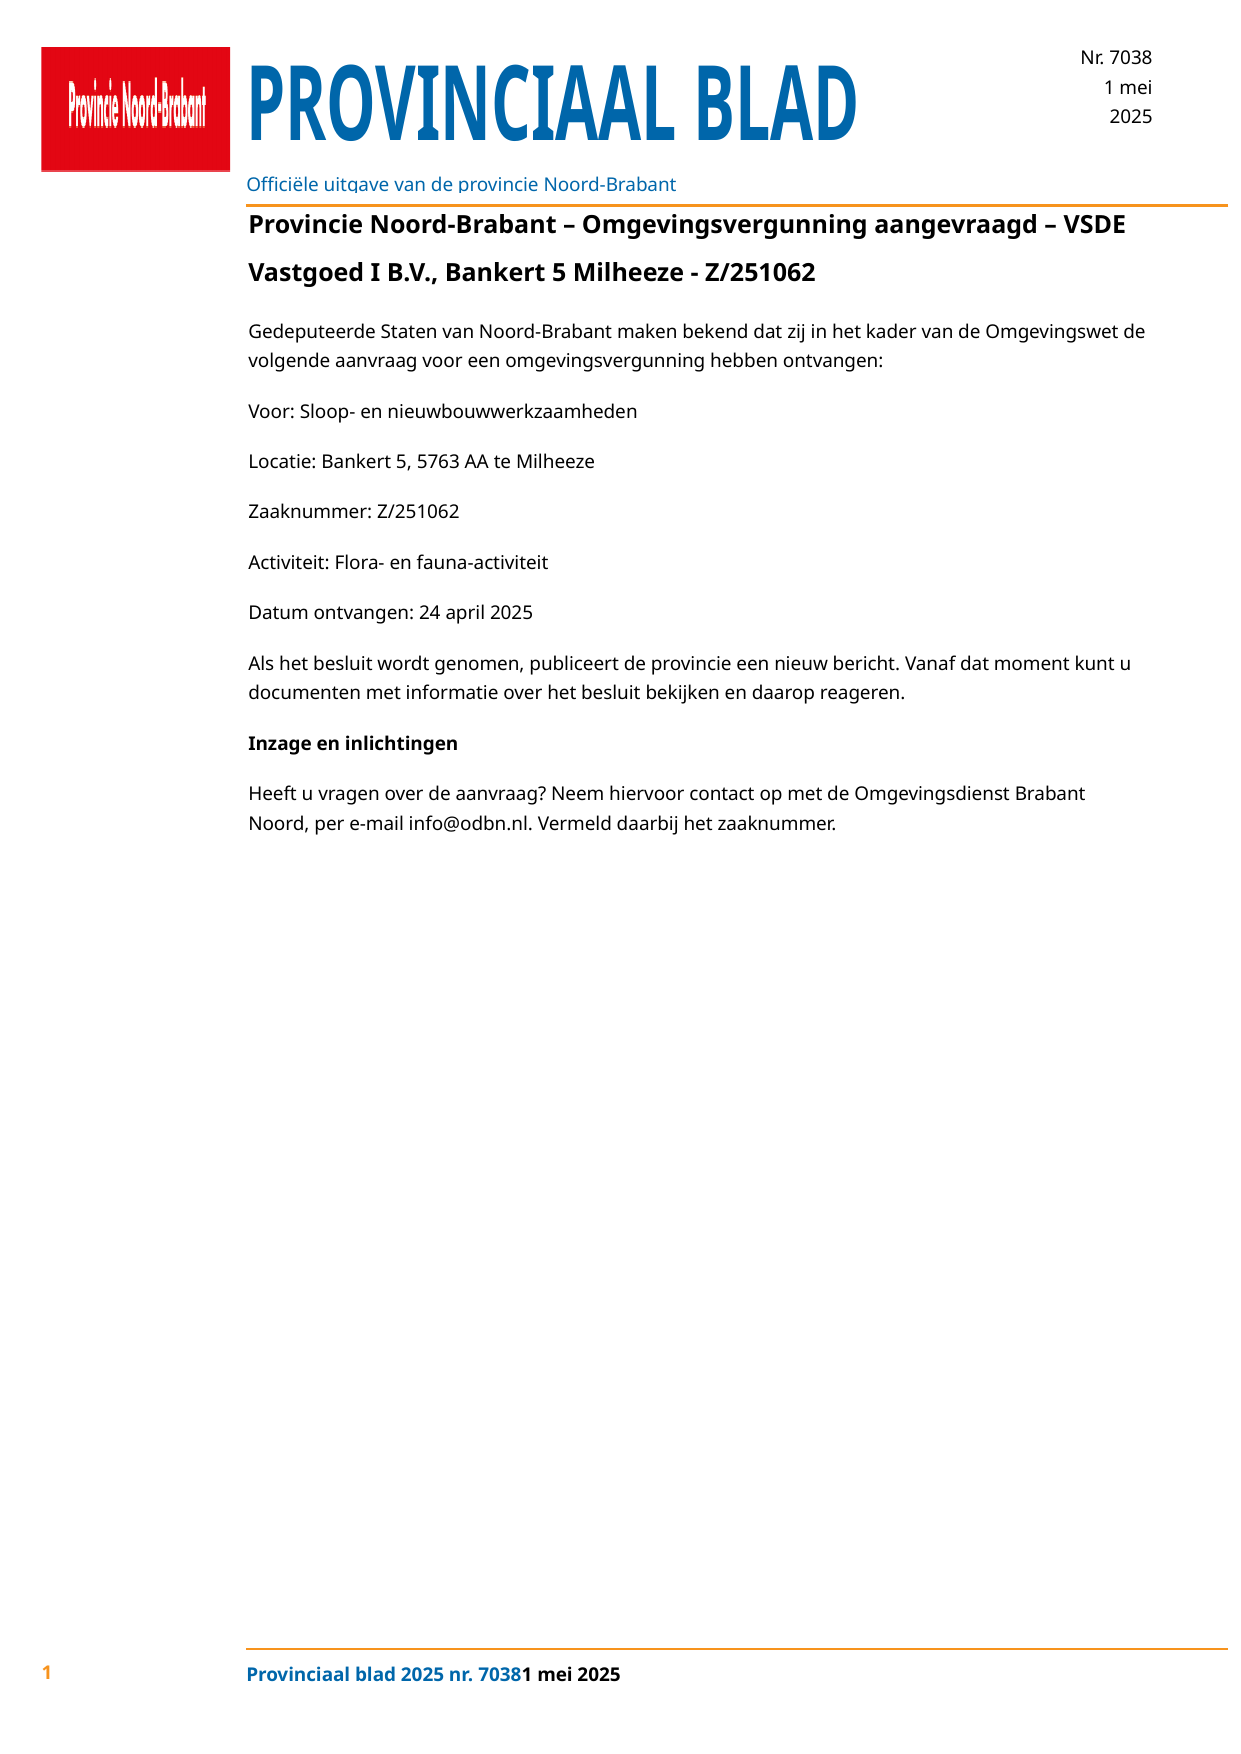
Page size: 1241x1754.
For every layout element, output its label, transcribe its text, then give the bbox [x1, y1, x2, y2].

text Zaaknummer: Z/251062 [248, 499, 1152, 524]
picture [41, 47, 231, 172]
text Locatie: Bankert 5, 5763 AA te Milheeze [248, 448, 1152, 474]
text Datum ontvangen: 24 april 2025 [248, 599, 1152, 625]
text Activiteit: Flora- en fauna-activiteit [248, 549, 1152, 575]
text Inzage en inlichtingen [248, 730, 1152, 756]
text Heeft u vragen over de aanvraag? Neem hiervoor contact op met de Omgevingsdienst Brabant Noord, per e-mail info@odbn.nl. Vermeld daarbij het zaaknummer. [248, 780, 1152, 836]
text Gedeputeerde Staten van Noord-Brabant maken bekend dat zij in het kader van de Omgevingswet de volgende aanvraag voor een omgevingsvergunning hebben ontvangen: [248, 318, 1152, 373]
text Provincie Noord-Brabant – Omgevingsvergunning aangevraagd – VSDE Vastgoed I B.V., Bankert 5 Milheeze - Z/251062 [248, 207, 1152, 288]
text Als het besluit wordt genomen, publiceert de provincie een nieuw bericht. Vanaf dat moment kunt u documenten met informatie over het besluit bekijken en daarop reageren. [248, 650, 1152, 705]
text Voor: Sloop- en nieuwbouwwerkzaamheden [248, 398, 1152, 424]
